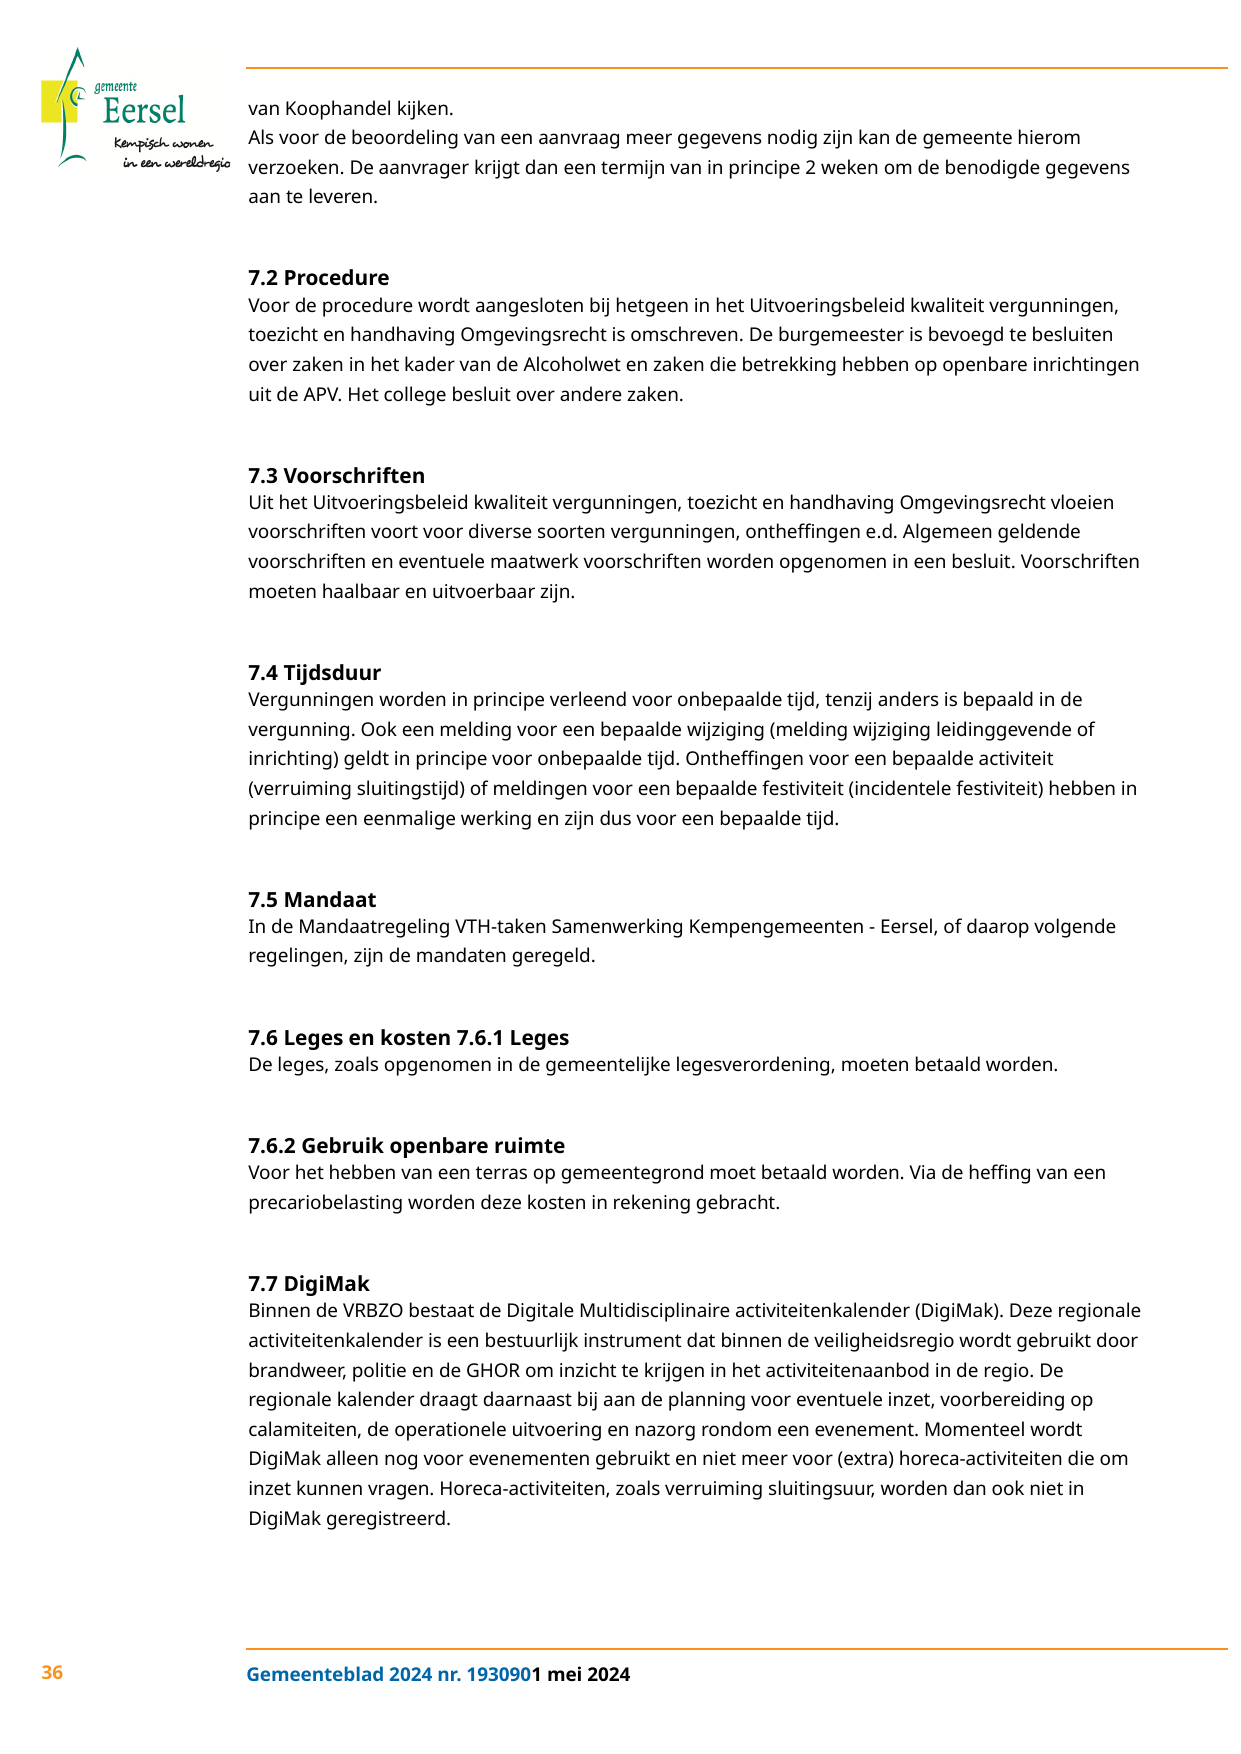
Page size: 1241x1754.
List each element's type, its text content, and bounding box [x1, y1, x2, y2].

text van Koophandel kijken. [248, 95, 1152, 121]
text 7.5 Mandaat [248, 885, 1152, 913]
text Uit het Uitvoeringsbeleid kwaliteit vergunningen, toezicht en handhaving Omgevingsrecht vloeien voorschriften voort voor diverse soorten vergunningen, ontheffingen e.d. Algemeen geldende voorschriften en eventuele maatwerk voorschriften worden opgenomen in een besluit. Voorschriften moeten haalbaar en uitvoerbaar zijn. [248, 489, 1152, 604]
text 7.4 Tijdsduur [248, 658, 1152, 686]
picture [41, 47, 231, 172]
text 7.3 Voorschriften [248, 461, 1152, 489]
text 7.2 Procedure [248, 263, 1152, 292]
text Binnen de VRBZO bestaat de Digitale Multidisciplinaire activiteitenkalender (DigiMak). Deze regionale activiteitenkalender is een bestuurlijk instrument dat binnen de veiligheidsregio wordt gebruikt door brandweer, politie en de GHOR om inzicht te krijgen in het activiteitenaanbod in de regio. De regionale kalender draagt daarnaast bij aan de planning voor eventuele inzet, voorbereiding op calamiteiten, de operationele uitvoering en nazorg rondom een evenement. Momenteel wordt DigiMak alleen nog voor evenementen gebruikt en niet meer voor (extra) horeca-activiteiten die om inzet kunnen vragen. Horeca-activiteiten, zoals verruiming sluitingsuur, worden dan ook niet in DigiMak geregistreerd. [248, 1298, 1152, 1530]
text Voor de procedure wordt aangesloten bij hetgeen in het Uitvoeringsbeleid kwaliteit vergunningen, toezicht en handhaving Omgevingsrecht is omschreven. De burgemeester is bevoegd te besluiten over zaken in het kader van de Alcoholwet en zaken die betrekking hebben op openbare inrichtingen uit de APV. Het college besluit over andere zaken. [248, 292, 1152, 406]
text 7.6 Leges en kosten 7.6.1 Leges [248, 1023, 1152, 1051]
text Vergunningen worden in principe verleend voor onbepaalde tijd, tenzij anders is bepaald in de vergunning. Ook een melding voor een bepaalde wijziging (melding wijziging leidinggevende of inrichting) geldt in principe voor onbepaalde tijd. Ontheffingen voor een bepaalde activiteit (verruiming sluitingstijd) of meldingen voor een bepaalde festiviteit (incidentele festiviteit) hebben in principe een eenmalige werking en zijn dus voor een bepaalde tijd. [248, 686, 1152, 830]
text 7.6.2 Gebruik openbare ruimte [248, 1131, 1152, 1159]
text Voor het hebben van een terras op gemeentegrond moet betaald worden. Via de heffing van een precariobelasting worden deze kosten in rekening gebracht. [248, 1159, 1152, 1215]
text De leges, zoals opgenomen in de gemeentelijke legesverordening, moeten betaald worden. [248, 1051, 1152, 1077]
text In de Mandaatregeling VTH-taken Samenwerking Kempengemeenten - Eersel, of daarop volgende regelingen, zijn de mandaten geregeld. [248, 913, 1152, 968]
text Als voor de beoordeling van een aanvraag meer gegevens nodig zijn kan de gemeente hierom verzoeken. De aanvrager krijgt dan een termijn van in principe 2 weken om de benodigde gegevens aan te leveren. [248, 124, 1152, 209]
text 7.7 DigiMak [248, 1269, 1152, 1298]
